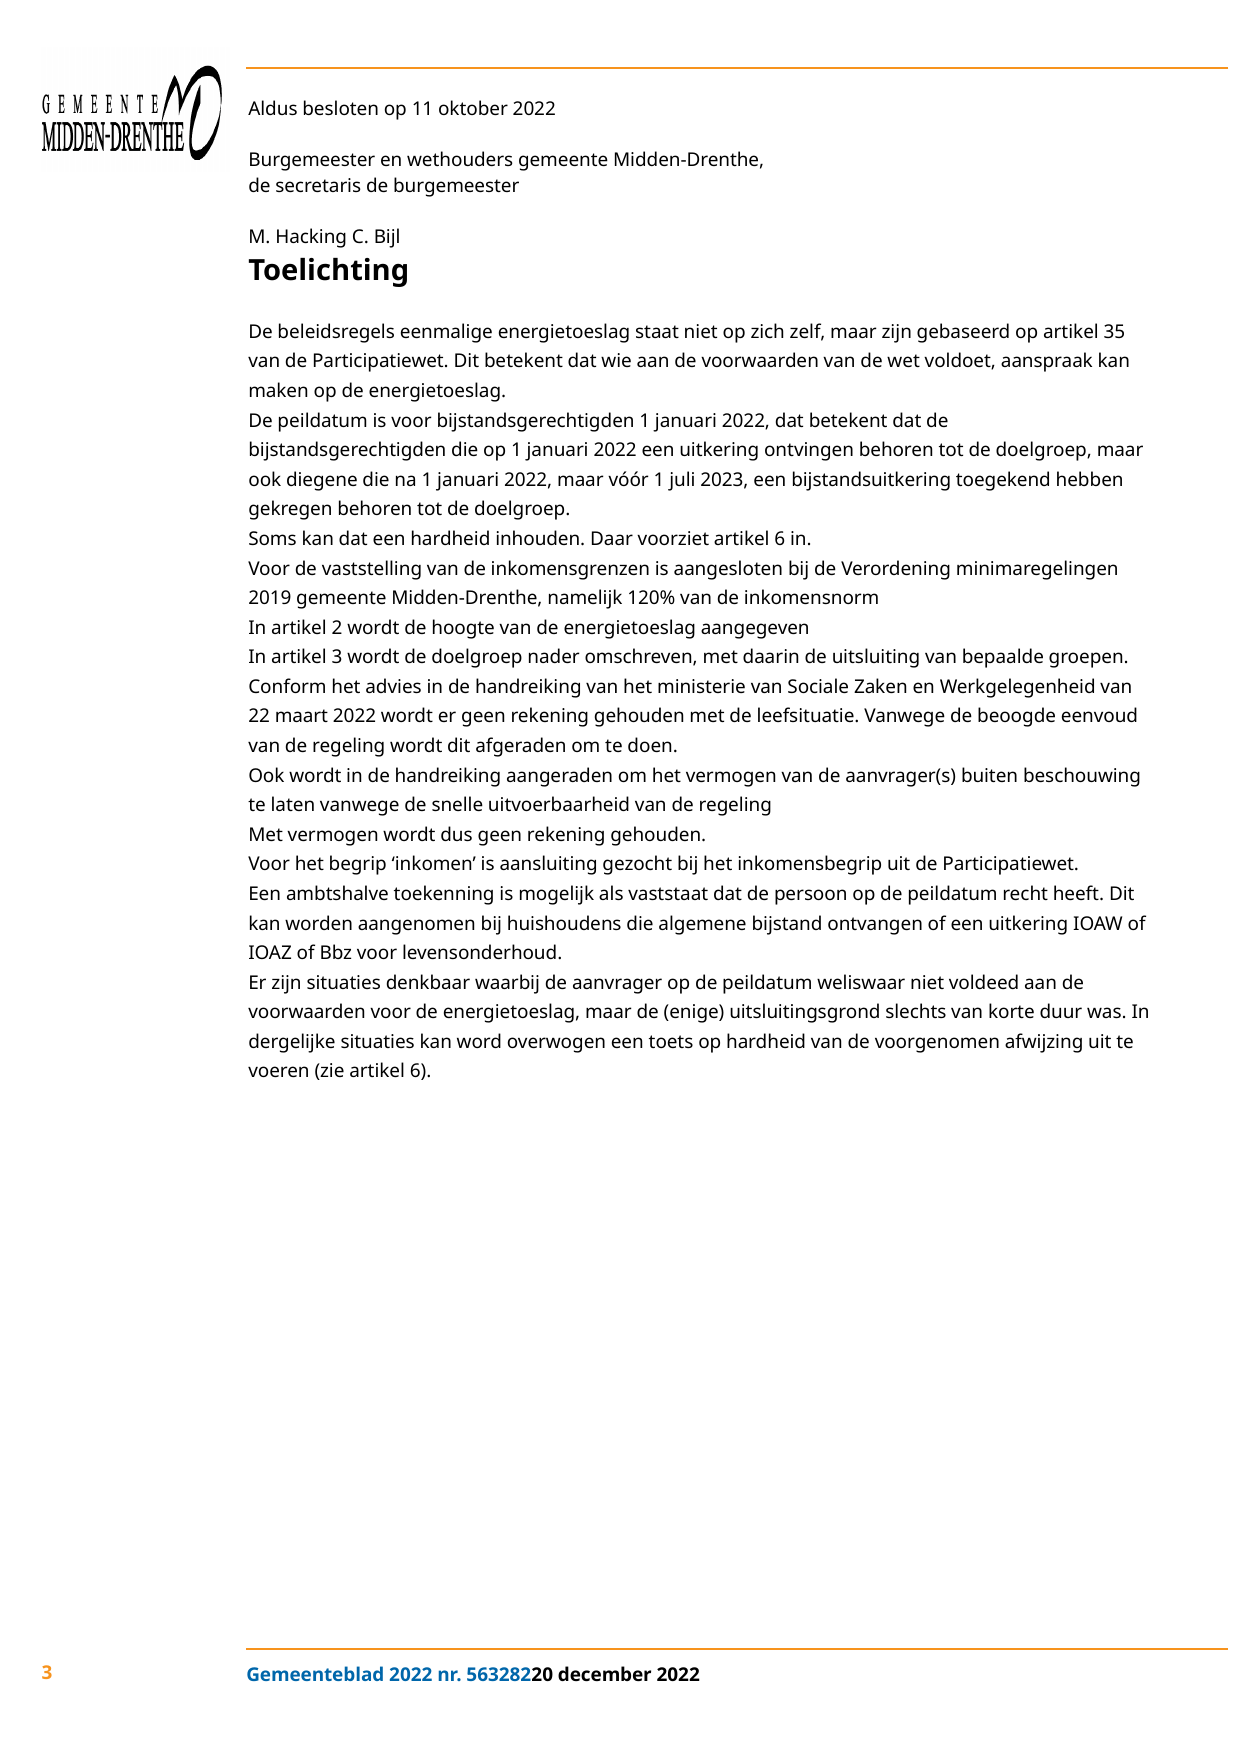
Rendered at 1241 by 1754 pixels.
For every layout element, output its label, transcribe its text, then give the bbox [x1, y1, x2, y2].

text In artikel 3 wordt de doelgroep nader omschreven, met daarin de uitsluiting van bepaalde groepen. [248, 643, 1152, 669]
text Toelichting [248, 249, 1152, 289]
picture [41, 47, 231, 172]
text Aldus besloten op 11 oktober 2022 [248, 95, 1152, 121]
text Ook wordt in de handreiking aangeraden om het vermogen van de aanvrager(s) buiten beschouwing te laten vanwege de snelle uitvoerbaarheid van de regeling [248, 762, 1152, 817]
text Soms kan dat een hardheid inhouden. Daar voorziet artikel 6 in. [248, 525, 1152, 551]
text Een ambtshalve toekenning is mogelijk als vaststaat dat de persoon op de peildatum recht heeft. Dit kan worden aangenomen bij huishoudens die algemene bijstand ontvangen of een uitkering IOAW of IOAZ of Bbz voor levensonderhoud. [248, 880, 1152, 965]
text Er zijn situaties denkbaar waarbij de aanvrager op de peildatum weliswaar niet voldeed aan de voorwaarden voor de energietoeslag, maar de (enige) uitsluitingsgrond slechts van korte duur was. In dergelijke situaties kan word overwogen een toets op hardheid van de voorgenomen afwijzing uit te voeren (zie artikel 6). [248, 969, 1152, 1083]
text Met vermogen wordt dus geen rekening gehouden. [248, 821, 1152, 847]
text M. Hacking C. Bijl [248, 223, 1152, 249]
text De beleidsregels eenmalige energietoeslag staat niet op zich zelf, maar zijn gebaseerd op artikel 35 van de Participatiewet. Dit betekent dat wie aan de voorwaarden van de wet voldoet, aanspraak kan maken op de energietoeslag. [248, 318, 1152, 403]
text In artikel 2 wordt de hoogte van de energietoeslag aangegeven [248, 614, 1152, 639]
text Burgemeester en wethouders gemeente Midden-Drenthe, [248, 146, 1152, 172]
text De peildatum is voor bijstandsgerechtigden 1 januari 2022, dat betekent dat de bijstandsgerechtigden die op 1 januari 2022 een uitkering ontvingen behoren tot de doelgroep, maar ook diegene die na 1 januari 2022, maar vóór 1 juli 2023, een bijstandsuitkering toegekend hebben gekregen behoren tot de doelgroep. [248, 407, 1152, 521]
text Voor het begrip ‘inkomen’ is aansluiting gezocht bij het inkomensbegrip uit de Participatiewet. [248, 851, 1152, 876]
text de secretaris de burgemeester [248, 172, 1152, 198]
text Voor de vaststelling van de inkomensgrenzen is aangesloten bij de Verordening minimaregelingen 2019 gemeente Midden-Drenthe, namelijk 120% van de inkomensnorm [248, 555, 1152, 610]
text Conform het advies in de handreiking van het ministerie van Sociale Zaken en Werkgelegenheid van 22 maart 2022 wordt er geen rekening gehouden met de leefsituatie. Vanwege de beoogde eenvoud van de regeling wordt dit afgeraden om te doen. [248, 673, 1152, 758]
